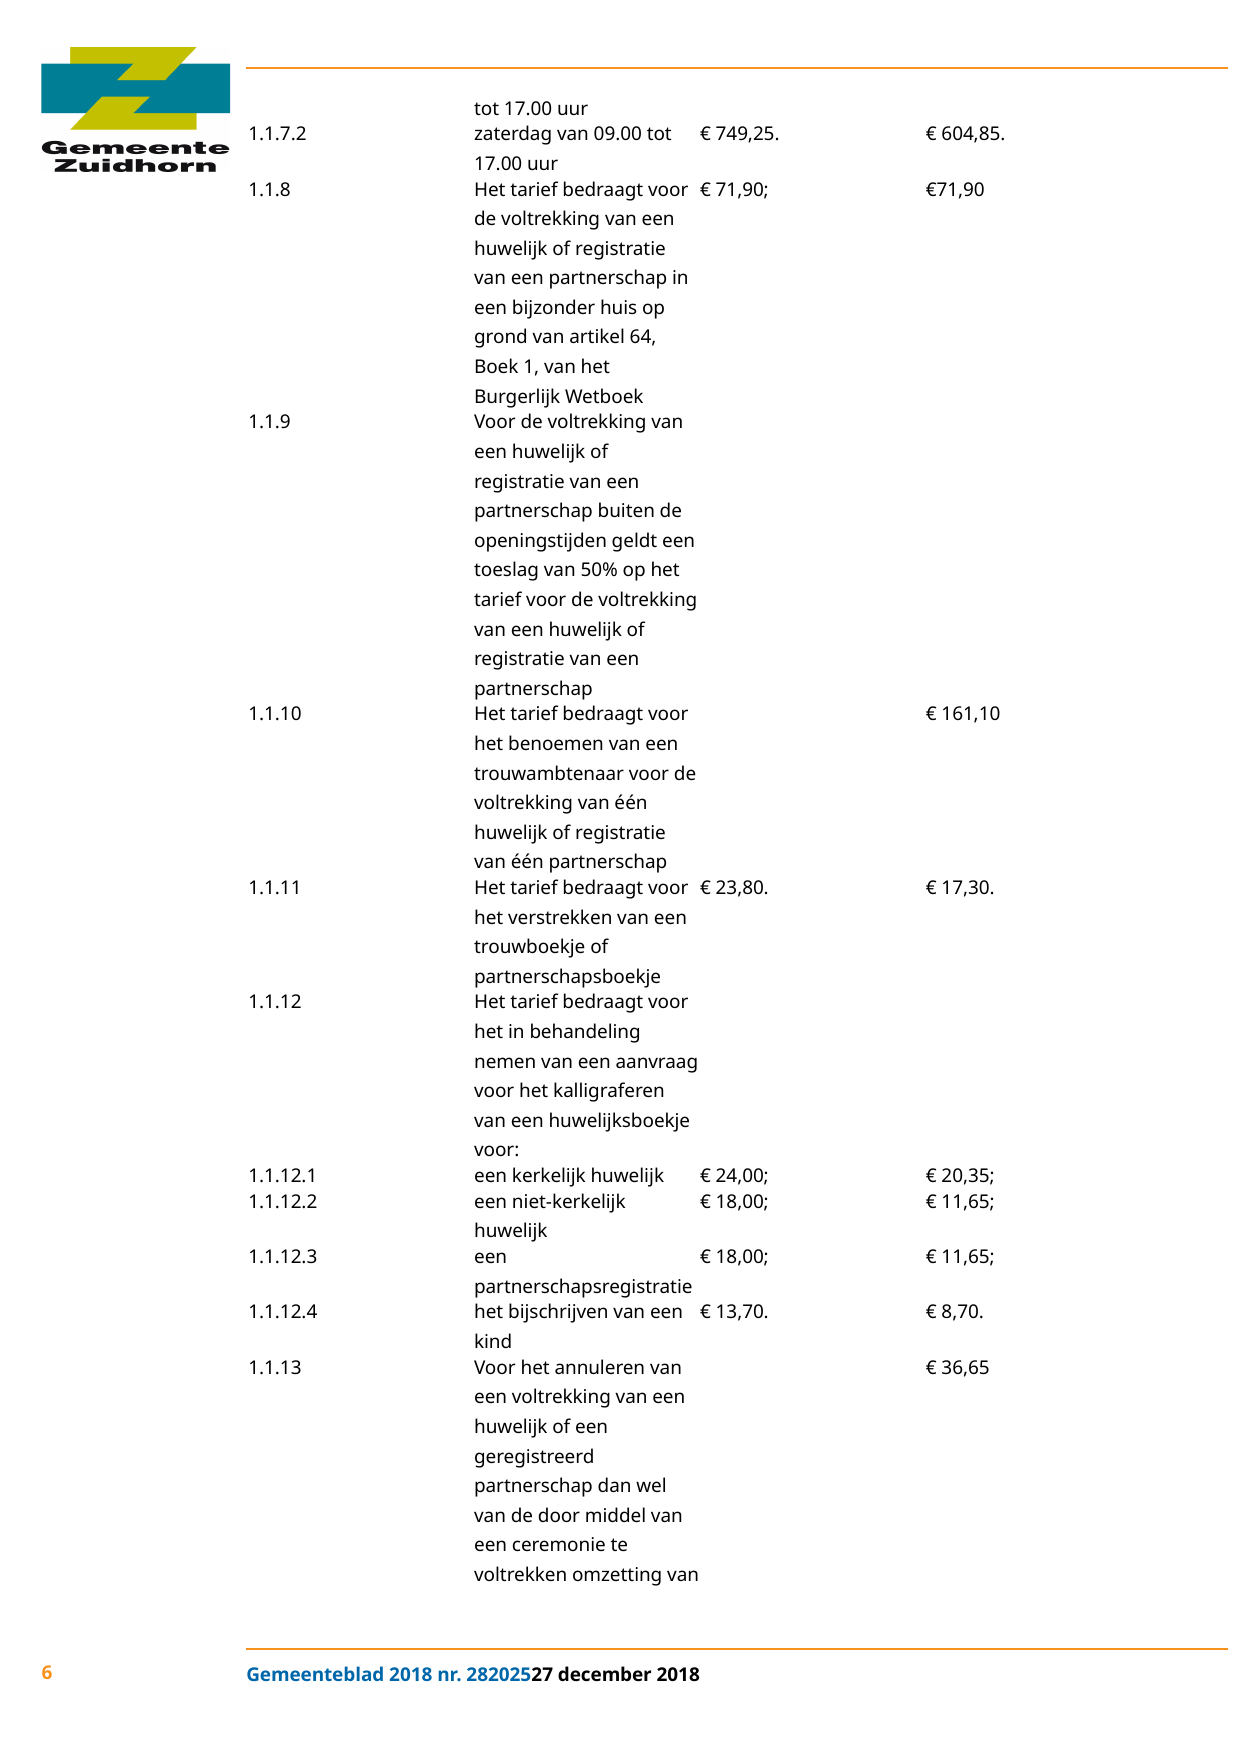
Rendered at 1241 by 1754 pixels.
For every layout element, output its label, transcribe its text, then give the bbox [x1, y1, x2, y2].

table_cell een partnerschapsregistratie [474, 1244, 700, 1299]
table_cell een niet-kerkelijk huwelijk [474, 1188, 700, 1243]
table_cell [700, 989, 926, 1162]
table_cell €71,90 [926, 176, 1152, 409]
table_cell Het tarief bedraagt voor de voltrekking van een huwelijk of registratie van een partnerschap in een bijzonder huis op grond van artikel 64, Boek 1, van het Burgerlijk Wetboek [474, 176, 700, 409]
table_cell 1.1.12.3 [248, 1244, 474, 1299]
table_cell € 18,00; [700, 1244, 926, 1299]
table_cell [700, 1354, 926, 1587]
table_cell € 11,65; [926, 1244, 1152, 1299]
table_cell 1.1.9 [248, 409, 474, 701]
table_cell Voor het annuleren van een voltrekking van een huwelijk of een geregistreerd partnerschap dan wel van de door middel van een ceremonie te voltrekken omzetting van [474, 1354, 700, 1587]
table_cell € 13,70. [700, 1299, 926, 1354]
table_cell 1.1.12 [248, 989, 474, 1162]
table_cell € 161,10 [926, 701, 1152, 874]
table_cell 1.1.7.2 [248, 121, 474, 176]
table_cell Het tarief bedraagt voor het in behandeling nemen van een aanvraag voor het kalligraferen van een huwelijksboekje voor: [474, 989, 700, 1162]
table_cell [926, 409, 1152, 701]
table_cell 1.1.8 [248, 176, 474, 409]
table_cell € 11,65; [926, 1188, 1152, 1243]
table_cell Het tarief bedraagt voor het benoemen van een trouwambtenaar voor de voltrekking van één huwelijk of registratie van één partnerschap [474, 701, 700, 874]
table_cell 1.1.12.4 [248, 1299, 474, 1354]
table_cell [700, 95, 926, 121]
table_cell het bijschrijven van een kind [474, 1299, 700, 1354]
table_cell [248, 95, 474, 121]
table_cell 1.1.11 [248, 874, 474, 989]
table_cell 1.1.10 [248, 701, 474, 874]
table_cell € 20,35; [926, 1163, 1152, 1188]
table_cell [926, 95, 1152, 121]
table_cell zaterdag van 09.00 tot 17.00 uur [474, 121, 700, 176]
table_cell [700, 409, 926, 701]
table_cell 1.1.12.1 [248, 1163, 474, 1188]
table_cell 1.1.12.2 [248, 1188, 474, 1243]
table_cell € 23,80. [700, 874, 926, 989]
table_cell € 604,85. [926, 121, 1152, 176]
table_cell € 749,25. [700, 121, 926, 176]
table_cell Het tarief bedraagt voor het verstrekken van een trouwboekje of partnerschapsboekje [474, 874, 700, 989]
picture [41, 47, 231, 172]
table_cell € 24,00; [700, 1163, 926, 1188]
table_cell [700, 701, 926, 874]
table_cell € 36,65 [926, 1354, 1152, 1587]
table_cell tot 17.00 uur [474, 95, 700, 121]
table_cell [926, 989, 1152, 1162]
table_cell 1.1.13 [248, 1354, 474, 1587]
table_cell € 71,90; [700, 176, 926, 409]
table_cell € 18,00; [700, 1188, 926, 1243]
table_cell een kerkelijk huwelijk [474, 1163, 700, 1188]
table_cell € 17,30. [926, 874, 1152, 989]
table_cell € 8,70. [926, 1299, 1152, 1354]
table_cell Voor de voltrekking van een huwelijk of registratie van een partnerschap buiten de openingstijden geldt een toeslag van 50% op het tarief voor de voltrekking van een huwelijk of registratie van een partnerschap [474, 409, 700, 701]
